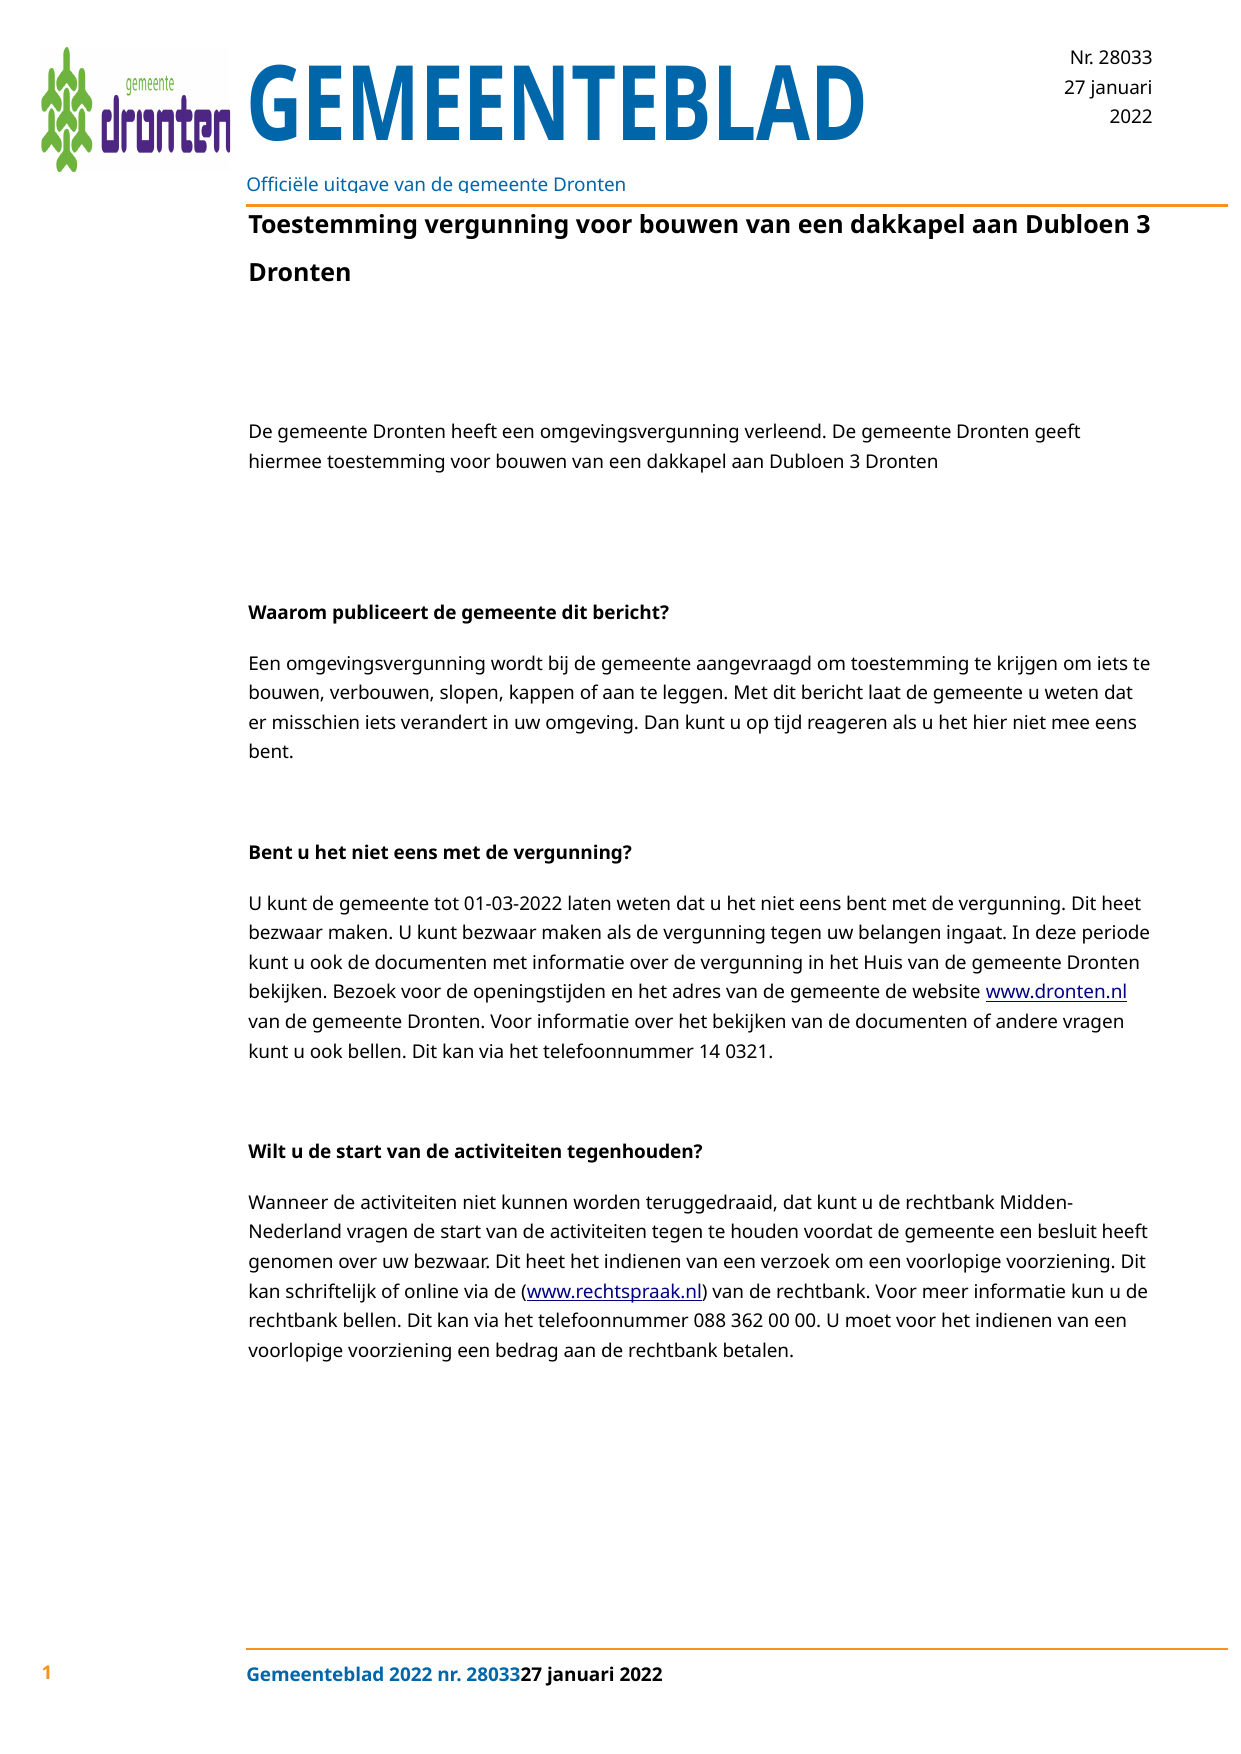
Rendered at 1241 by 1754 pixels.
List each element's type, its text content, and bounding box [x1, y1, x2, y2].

text Een omgevingsvergunning wordt bij de gemeente aangevraagd om toestemming te krijgen om iets te bouwen, verbouwen, slopen, kappen of aan te leggen. Met dit bericht laat de gemeente u weten dat er misschien iets verandert in uw omgeving. Dan kunt u op tijd reageren als u het hier niet mee eens bent. [248, 650, 1152, 764]
text Wilt u de start van de activiteiten tegenhouden? [248, 1139, 1152, 1164]
text Waarom publiceert de gemeente dit bericht? [248, 599, 1152, 625]
text Bent u het niet eens met de vergunning? [248, 839, 1152, 865]
text Toestemming vergunning voor bouwen van een dakkapel aan Dubloen 3 Dronten [248, 207, 1152, 288]
text U kunt de gemeente tot 01-03-2022 laten weten dat u het niet eens bent met de vergunning. Dit heet bezwaar maken. U kunt bezwaar maken als de vergunning tegen uw belangen ingaat. In deze periode kunt u ook de documenten met informatie over de vergunning in het Huis van de gemeente Dronten bekijken. Bezoek voor de openingstijden en het adres van de gemeente de website www.dronten.nl van de gemeente Dronten. Voor informatie over het bekijken van de documenten of andere vragen kunt u ook bellen. Dit kan via het telefoonnummer 14 0321. [248, 890, 1152, 1064]
text De gemeente Dronten heeft een omgevingsvergunning verleend. De gemeente Dronten geeft hiermee toestemming voor bouwen van een dakkapel aan Dubloen 3 Dronten [248, 419, 1152, 474]
text Wanneer de activiteiten niet kunnen worden teruggedraaid, dat kunt u de rechtbank Midden-Nederland vragen de start van de activiteiten tegen te houden voordat de gemeente een besluit heeft genomen over uw bezwaar. Dit heet het indienen van een verzoek om een voorlopige voorziening. Dit kan schriftelijk of online via de (www.rechtspraak.nl) van de rechtbank. Voor meer informatie kun u de rechtbank bellen. Dit kan via het telefoonnummer 088 362 00 00. U moet voor het indienen van een voorlopige voorziening een bedrag aan de rechtbank betalen. [248, 1189, 1152, 1363]
picture [41, 47, 231, 172]
